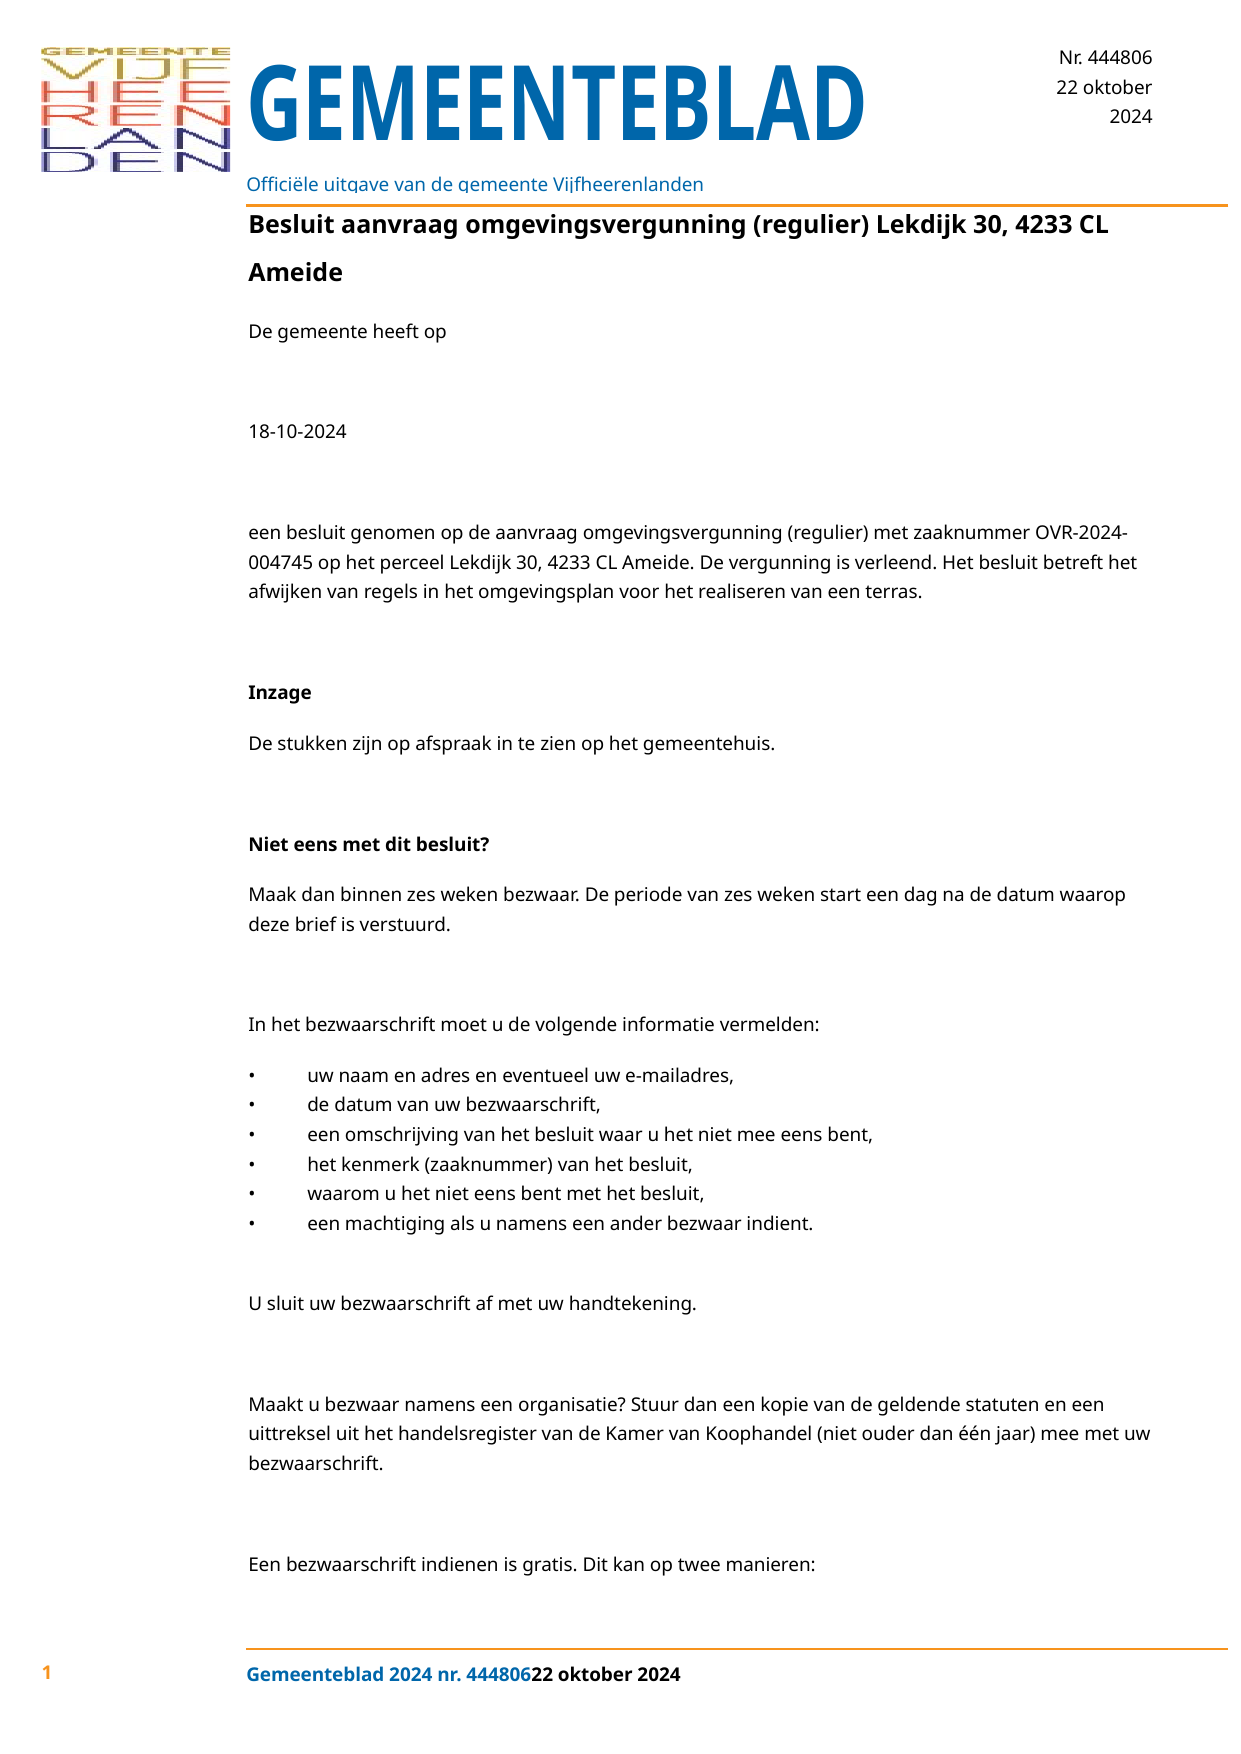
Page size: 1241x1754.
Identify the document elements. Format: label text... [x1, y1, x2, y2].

list een machtiging als u namens een ander bezwaar indient. [248, 1210, 1152, 1236]
list de datum van uw bezwaarschrift, [248, 1092, 1152, 1117]
text een besluit genomen op de aanvraag omgevingsvergunning (regulier) met zaaknummer OVR-2024-004745 op het perceel Lekdijk 30, 4233 CL Ameide. De vergunning is verleend. Het besluit betreft het afwijken van regels in het omgevingsplan voor het realiseren van een terras. [248, 519, 1152, 604]
text In het bezwaarschrift moet u de volgende informatie vermelden: [248, 1012, 1152, 1037]
text De gemeente heeft op [248, 318, 1152, 344]
list het kenmerk (zaaknummer) van het besluit, [248, 1151, 1152, 1177]
text Besluit aanvraag omgevingsvergunning (regulier) Lekdijk 30, 4233 CL Ameide [248, 207, 1152, 288]
list uw naam en adres en eventueel uw e-mailadres, [248, 1062, 1152, 1088]
text Inzage [248, 679, 1152, 705]
text Niet eens met dit besluit? [248, 831, 1152, 857]
list waarom u het niet eens bent met het besluit, [248, 1180, 1152, 1206]
text U sluit uw bezwaarschrift af met uw handtekening. [248, 1290, 1152, 1316]
text 18-10-2024 [248, 419, 1152, 444]
text Maak dan binnen zes weken bezwaar. De periode van zes weken start een dag na de datum waarop deze brief is verstuurd. [248, 881, 1152, 937]
text Maakt u bezwaar namens een organisatie? Stuur dan een kopie van de geldende statuten en een uittreksel uit het handelsregister van de Kamer van Koophandel (niet ouder dan één jaar) mee met uw bezwaarschrift. [248, 1391, 1152, 1476]
picture [41, 47, 231, 172]
list een omschrijving van het besluit waar u het niet mee eens bent, [248, 1121, 1152, 1147]
text De stukken zijn op afspraak in te zien op het gemeentehuis. [248, 730, 1152, 756]
text Een bezwaarschrift indienen is gratis. Dit kan op twee manieren: [248, 1551, 1152, 1577]
